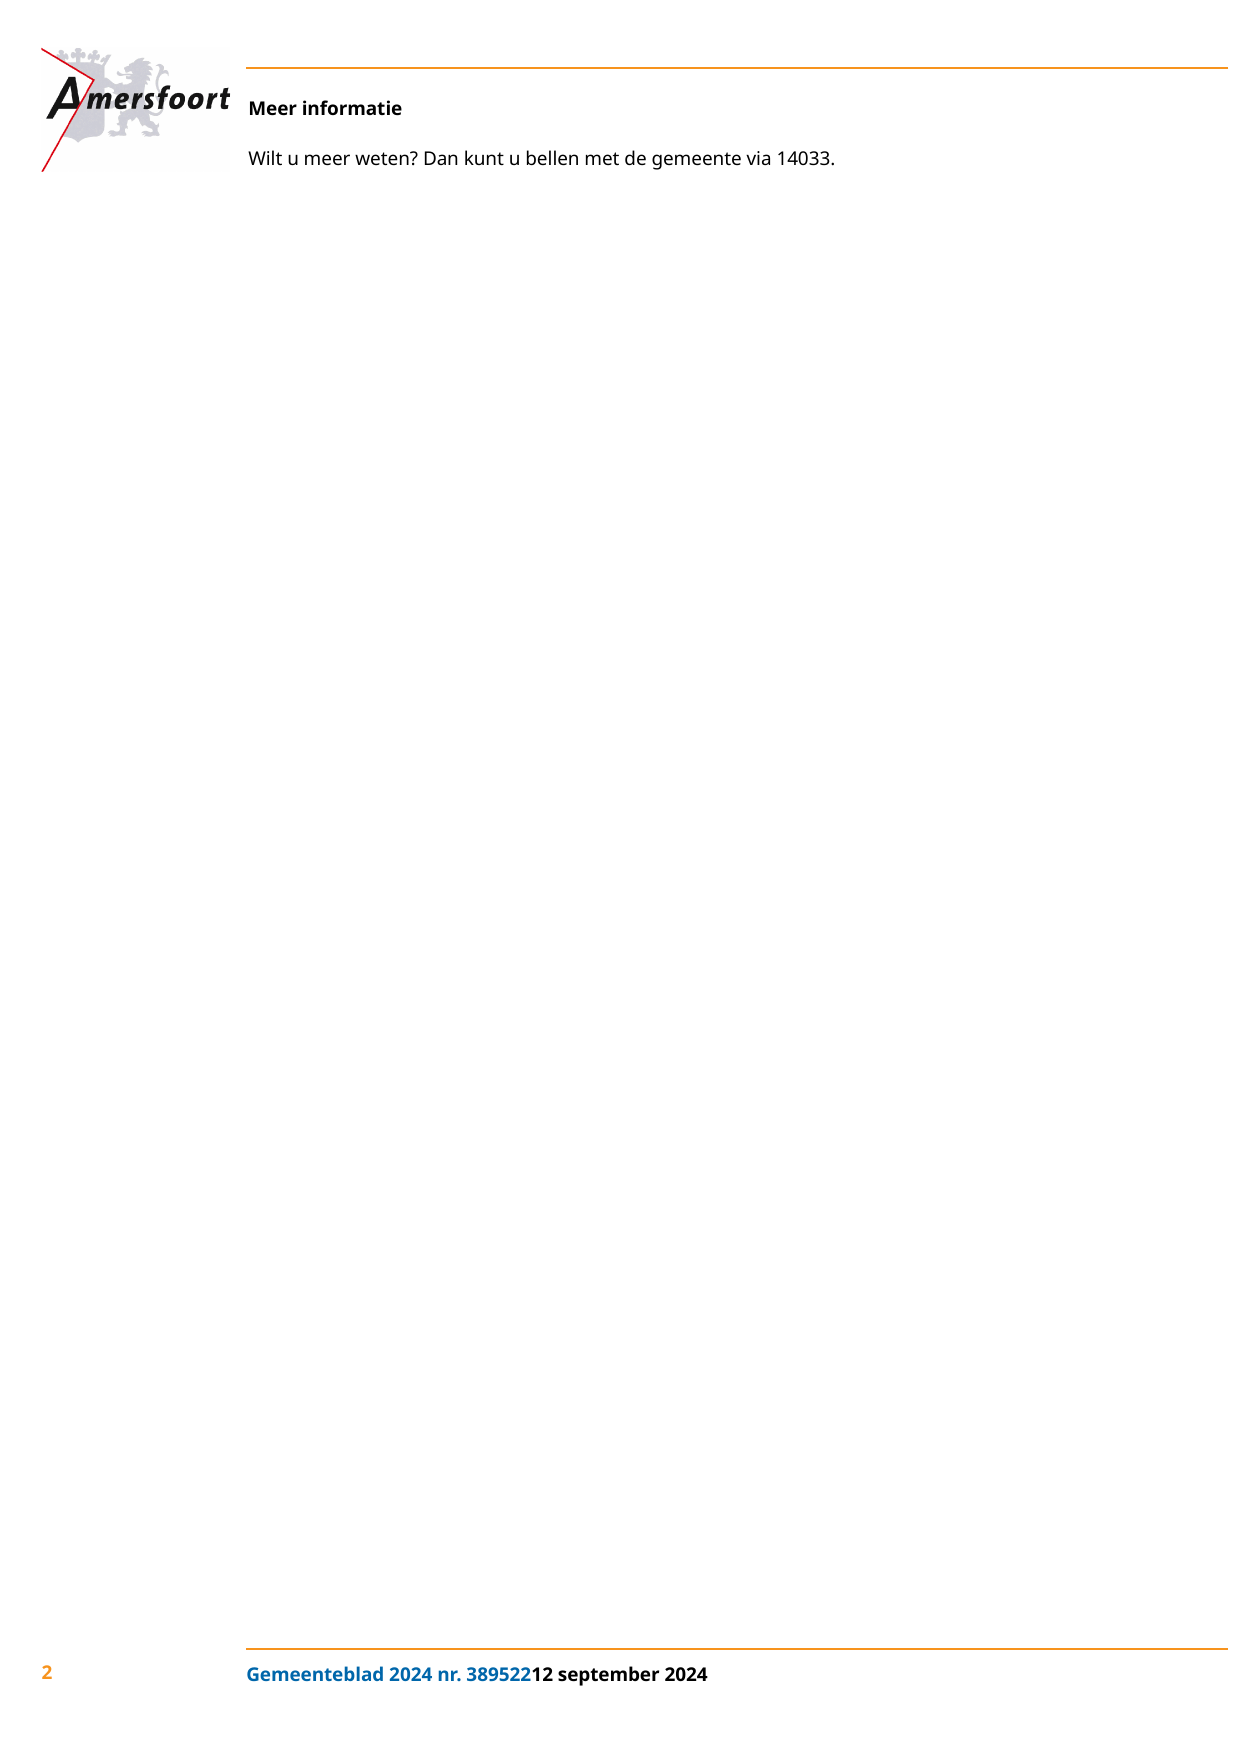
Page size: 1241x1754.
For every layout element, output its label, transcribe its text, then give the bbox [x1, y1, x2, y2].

text Wilt u meer weten? Dan kunt u bellen met de gemeente via 14033. [248, 145, 1152, 171]
text Meer informatie [248, 95, 1152, 121]
picture [41, 47, 231, 172]
